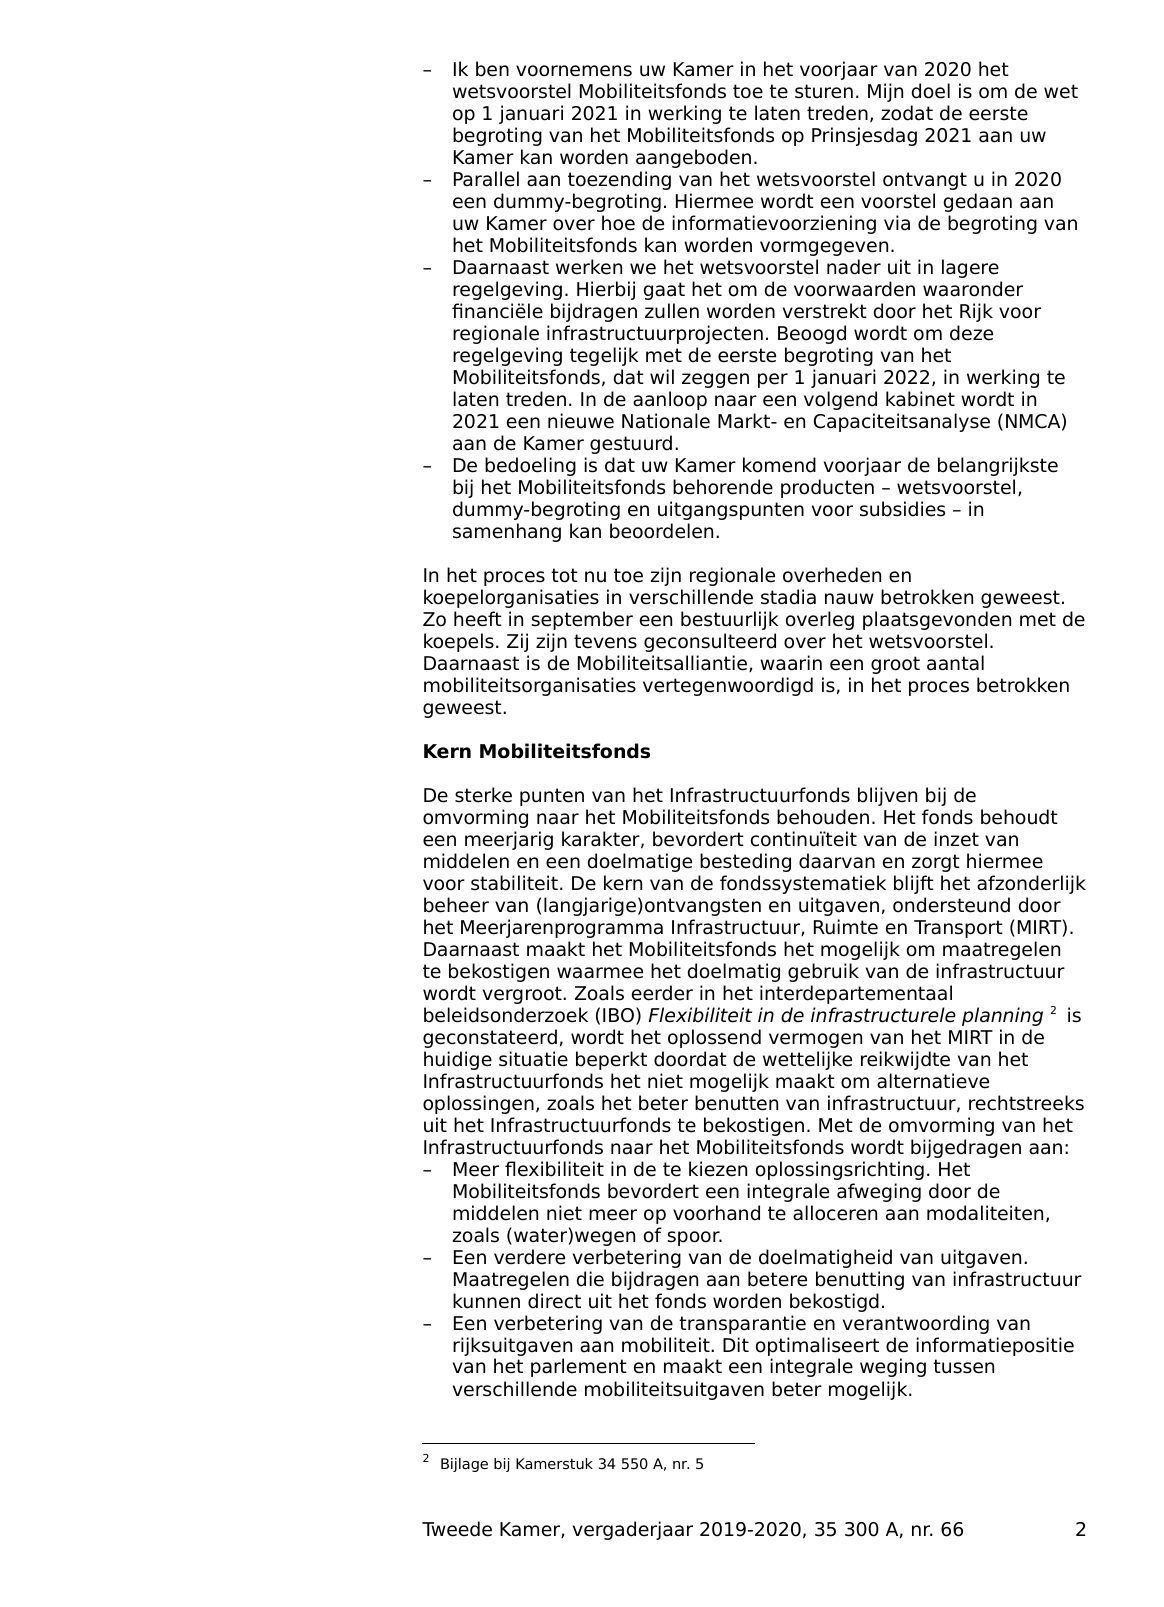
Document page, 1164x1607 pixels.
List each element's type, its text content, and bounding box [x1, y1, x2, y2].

text De sterke punten van het Infrastructuurfonds blijven bij de omvorming naar het Mobiliteitsfonds behouden. Het fonds behoudt een meerjarig karakter, bevordert continuïteit van de inzet van middelen en een doelmatige besteding daarvan en zorgt hiermee voor stabiliteit. De kern van de fondssystematiek blijft het afzonderlijk beheer van (langjarige)ontvangsten en uitgaven, ondersteund door het Meerjarenprogramma Infrastructuur, Ruimte en Transport (MIRT). [422, 785, 1087, 939]
text – Daarnaast werken we het wetsvoorstel nader uit in lagere regelgeving. Hierbij gaat het om de voorwaarden waaronder financiële bijdragen zullen worden verstrekt door het Rijk voor regionale infrastructuurprojecten. Beoogd wordt om deze regelgeving tegelijk met de eerste begroting van het Mobiliteitsfonds, dat wil zeggen per 1 januari 2022, in werking te laten treden. In de aanloop naar een volgend kabinet wordt in 2021 een nieuwe Nationale Markt- en Capaciteitsanalyse (NMCA) aan de Kamer gestuurd. [422, 257, 1087, 455]
subtitle Kern Mobiliteitsfonds [422, 741, 1087, 763]
text – Ik ben voornemens uw Kamer in het voorjaar van 2020 het wetsvoorstel Mobiliteitsfonds toe te sturen. Mijn doel is om de wet op 1 januari 2021 in werking te laten treden, zodat de eerste begroting van het Mobiliteitsfonds op Prinsjesdag 2021 aan uw Kamer kan worden aangeboden. [422, 59, 1087, 169]
text – Parallel aan toezending van het wetsvoorstel ontvangt u in 2020 een dummy-begroting. Hiermee wordt een voorstel gedaan aan uw Kamer over hoe de informatievoorziening via de begroting van het Mobiliteitsfonds kan worden vormgegeven. [422, 169, 1087, 257]
text – Meer flexibiliteit in de te kiezen oplossingsrichting. Het Mobiliteitsfonds bevordert een integrale afweging door de middelen niet meer op voorhand te alloceren aan modaliteiten, zoals (water)wegen of spoor. [422, 1159, 1087, 1247]
text Daarnaast maakt het Mobiliteitsfonds het mogelijk om maatregelen te bekostigen waarmee het doelmatig gebruik van de infrastructuur wordt vergroot. Zoals eerder in het interdepartementaal beleidsonderzoek (IBO) Flexibiliteit in de infrastructurele planning is geconstateerd, wordt het oplossend vermogen van het MIRT in de huidige situatie beperkt doordat de wettelijke reikwijdte van het Infrastructuurfonds het niet mogelijk maakt om alternatieve oplossingen, zoals het beter benutten van infrastructuur, rechtstreeks uit het Infrastructuurfonds te bekostigen. Met de omvorming van het Infrastructuurfonds naar het Mobiliteitsfonds wordt bijgedragen aan: [422, 939, 1087, 1159]
text Bijlage bij Kamerstuk 34 550 A, nr. 5 [422, 1452, 1087, 1474]
text In het proces tot nu toe zijn regionale overheden en koepelorganisaties in verschillende stadia nauw betrokken geweest. Zo heeft in september een bestuurlijk overleg plaatsgevonden met de koepels. Zij zijn tevens geconsulteerd over het wetsvoorstel. Daarnaast is de Mobiliteitsalliantie, waarin een groot aantal mobiliteitsorganisaties vertegenwoordigd is, in het proces betrokken geweest. [422, 565, 1087, 719]
text – Een verbetering van de transparantie en verantwoording van rijksuitgaven aan mobiliteit. Dit optimaliseert de informatiepositie van het parlement en maakt een integrale weging tussen verschillende mobiliteitsuitgaven beter mogelijk. [422, 1312, 1087, 1400]
text – Een verdere verbetering van de doelmatigheid van uitgaven. Maatregelen die bijdragen aan betere benutting van infrastructuur kunnen direct uit het fonds worden bekostigd. [422, 1247, 1087, 1312]
text – De bedoeling is dat uw Kamer komend voorjaar de belangrijkste bij het Mobiliteitsfonds behorende producten – wetsvoorstel, dummy-begroting en uitgangspunten voor subsidies – in samenhang kan beoordelen. [422, 455, 1087, 543]
